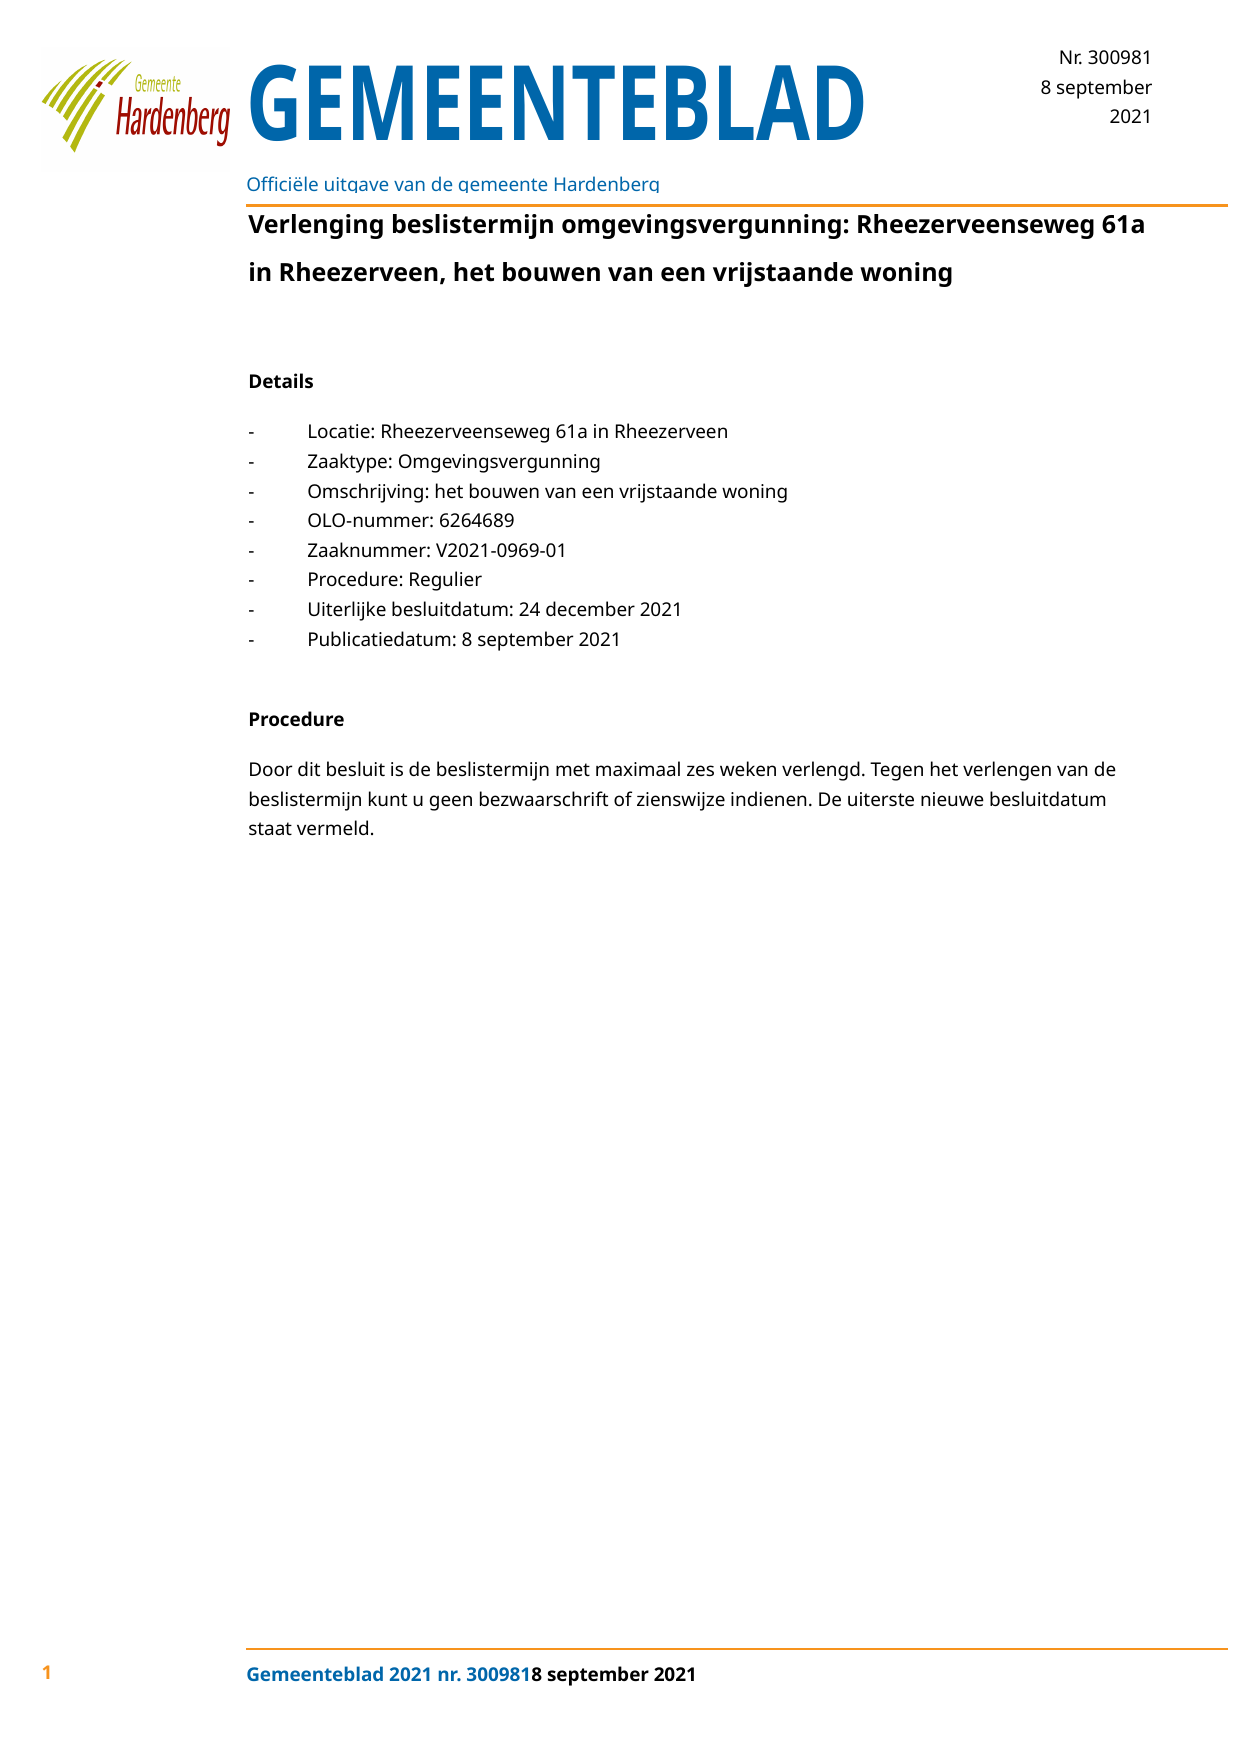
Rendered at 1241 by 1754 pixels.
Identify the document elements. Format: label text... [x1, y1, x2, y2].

text Door dit besluit is de beslistermijn met maximaal zes weken verlengd. Tegen het verlengen van de beslistermijn kunt u geen bezwaarschrift of zienswijze indienen. De uiterste nieuwe besluitdatum staat vermeld. [248, 756, 1152, 841]
text Details [248, 368, 1152, 394]
list Zaaktype: Omgevingsvergunning [248, 448, 1152, 474]
list Publicatiedatum: 8 september 2021 [248, 626, 1152, 652]
list Locatie: Rheezerveenseweg 61a in Rheezerveen [248, 419, 1152, 444]
list Zaaknummer: V2021-0969-01 [248, 537, 1152, 563]
list Uiterlijke besluitdatum: 24 december 2021 [248, 596, 1152, 622]
list Procedure: Regulier [248, 567, 1152, 592]
list Omschrijving: het bouwen van een vrijstaande woning [248, 478, 1152, 504]
picture [41, 47, 231, 172]
text Procedure [248, 706, 1152, 732]
text Verlenging beslistermijn omgevingsvergunning: Rheezerveenseweg 61a in Rheezerveen, het bouwen van een vrijstaande woning [248, 207, 1152, 288]
list OLO-nummer: 6264689 [248, 507, 1152, 533]
